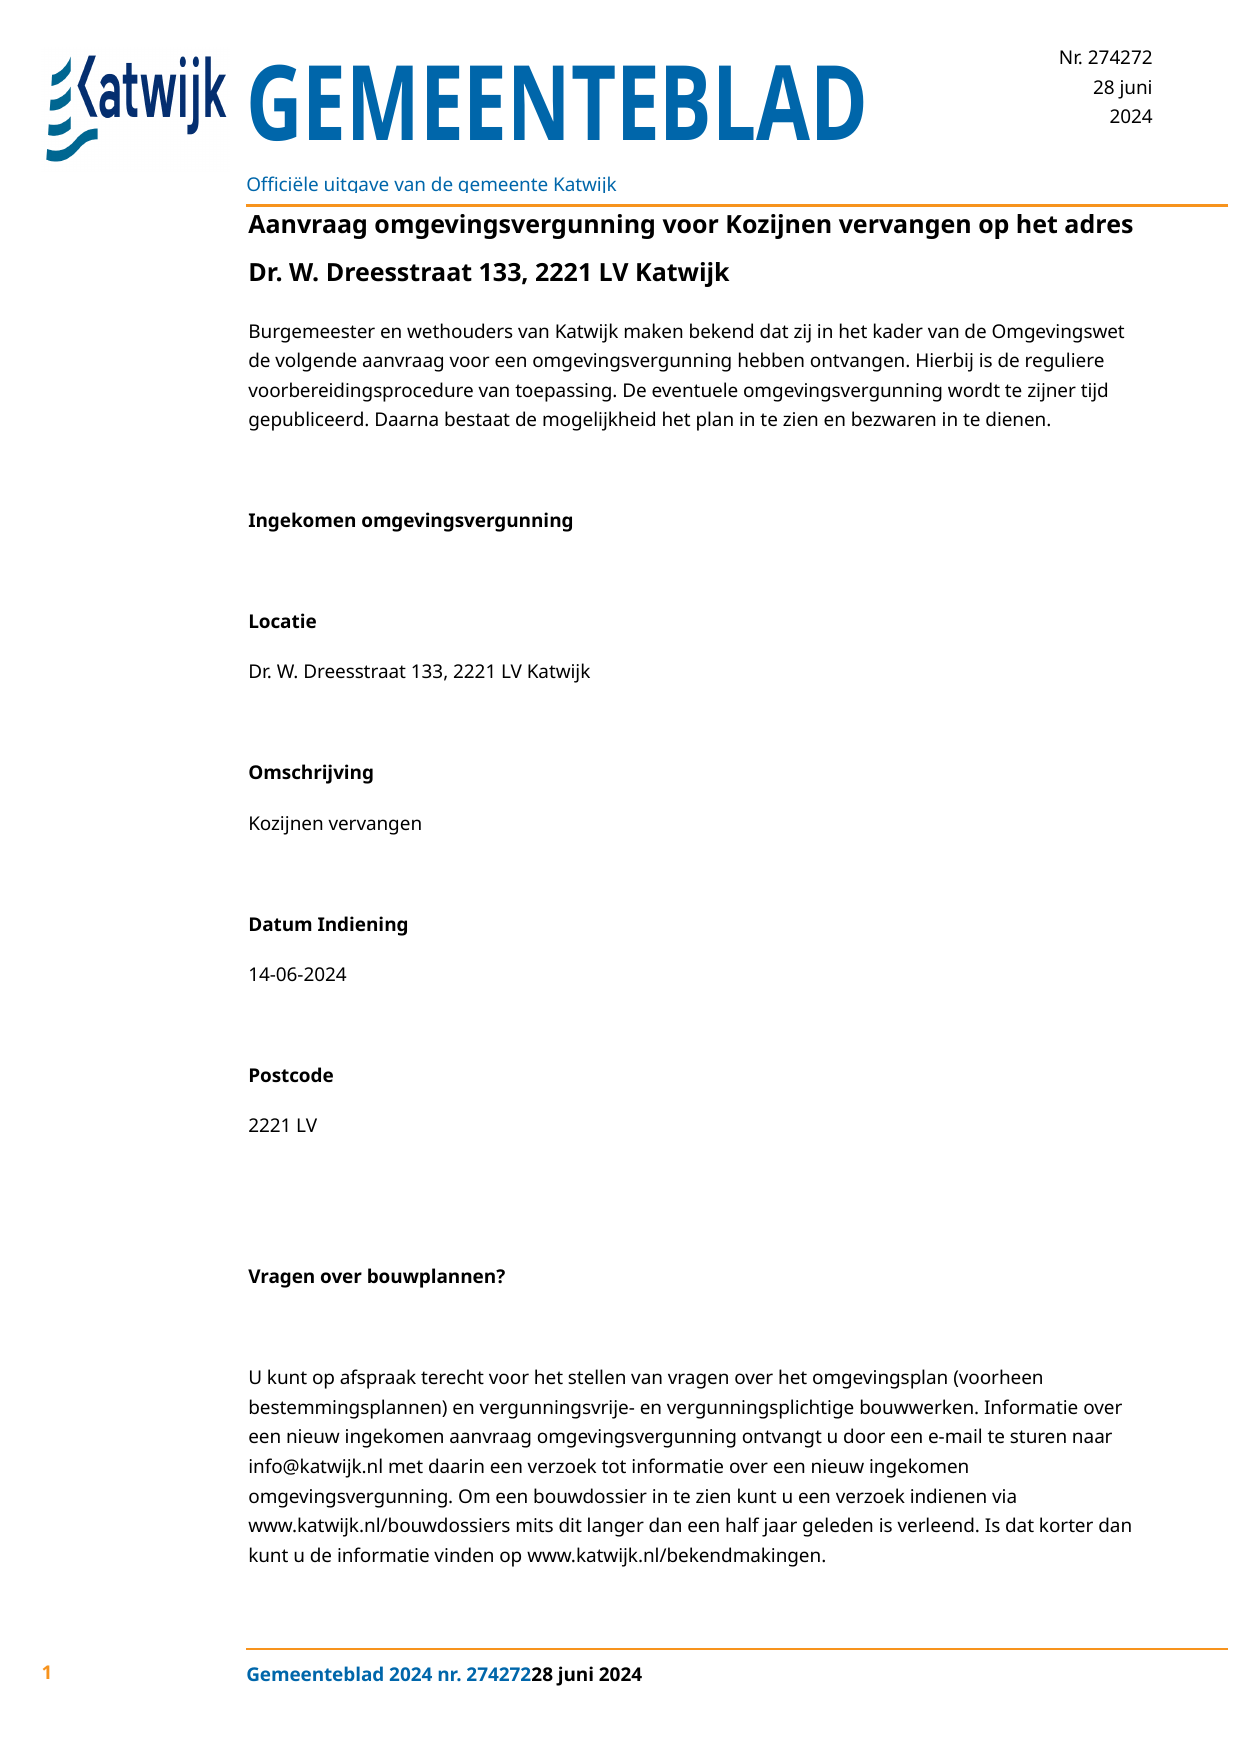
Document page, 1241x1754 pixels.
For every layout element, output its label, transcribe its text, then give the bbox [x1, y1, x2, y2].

text Omschrijving [248, 759, 1152, 785]
text Ingekomen omgevingsvergunning [248, 507, 1152, 533]
text Postcode [248, 1062, 1152, 1088]
text Dr. W. Dreesstraat 133, 2221 LV Katwijk [248, 659, 1152, 684]
text Aanvraag omgevingsvergunning voor Kozijnen vervangen op het adres Dr. W. Dreesstraat 133, 2221 LV Katwijk [248, 207, 1152, 288]
text Vragen over bouwplannen? [248, 1264, 1152, 1289]
text 14-06-2024 [248, 961, 1152, 987]
picture [41, 47, 231, 172]
text Burgemeester en wethouders van Katwijk maken bekend dat zij in het kader van de Omgevingswet de volgende aanvraag voor een omgevingsvergunning hebben ontvangen. Hierbij is de reguliere voorbereidingsprocedure van toepassing. De eventuele omgevingsvergunning wordt te zijner tijd gepubliceerd. Daarna bestaat de mogelijkheid het plan in te zien en bezwaren in te dienen. [248, 318, 1152, 432]
text Datum Indiening [248, 911, 1152, 937]
text 2221 LV [248, 1112, 1152, 1138]
text Locatie [248, 608, 1152, 634]
text U kunt op afspraak terecht voor het stellen van vragen over het omgevingsplan (voorheen bestemmingsplannen) en vergunningsvrije- en vergunningsplichtige bouwwerken. Informatie over een nieuw ingekomen aanvraag omgevingsvergunning ontvangt u door een e-mail te sturen naar info@katwijk.nl met daarin een verzoek tot informatie over een nieuw ingekomen omgevingsvergunning. Om een bouwdossier in te zien kunt u een verzoek indienen via www.katwijk.nl/bouwdossiers mits dit langer dan een half jaar geleden is verleend. Is dat korter dan kunt u de informatie vinden op www.katwijk.nl/bekendmakingen. [248, 1364, 1152, 1568]
text Kozijnen vervangen [248, 810, 1152, 836]
